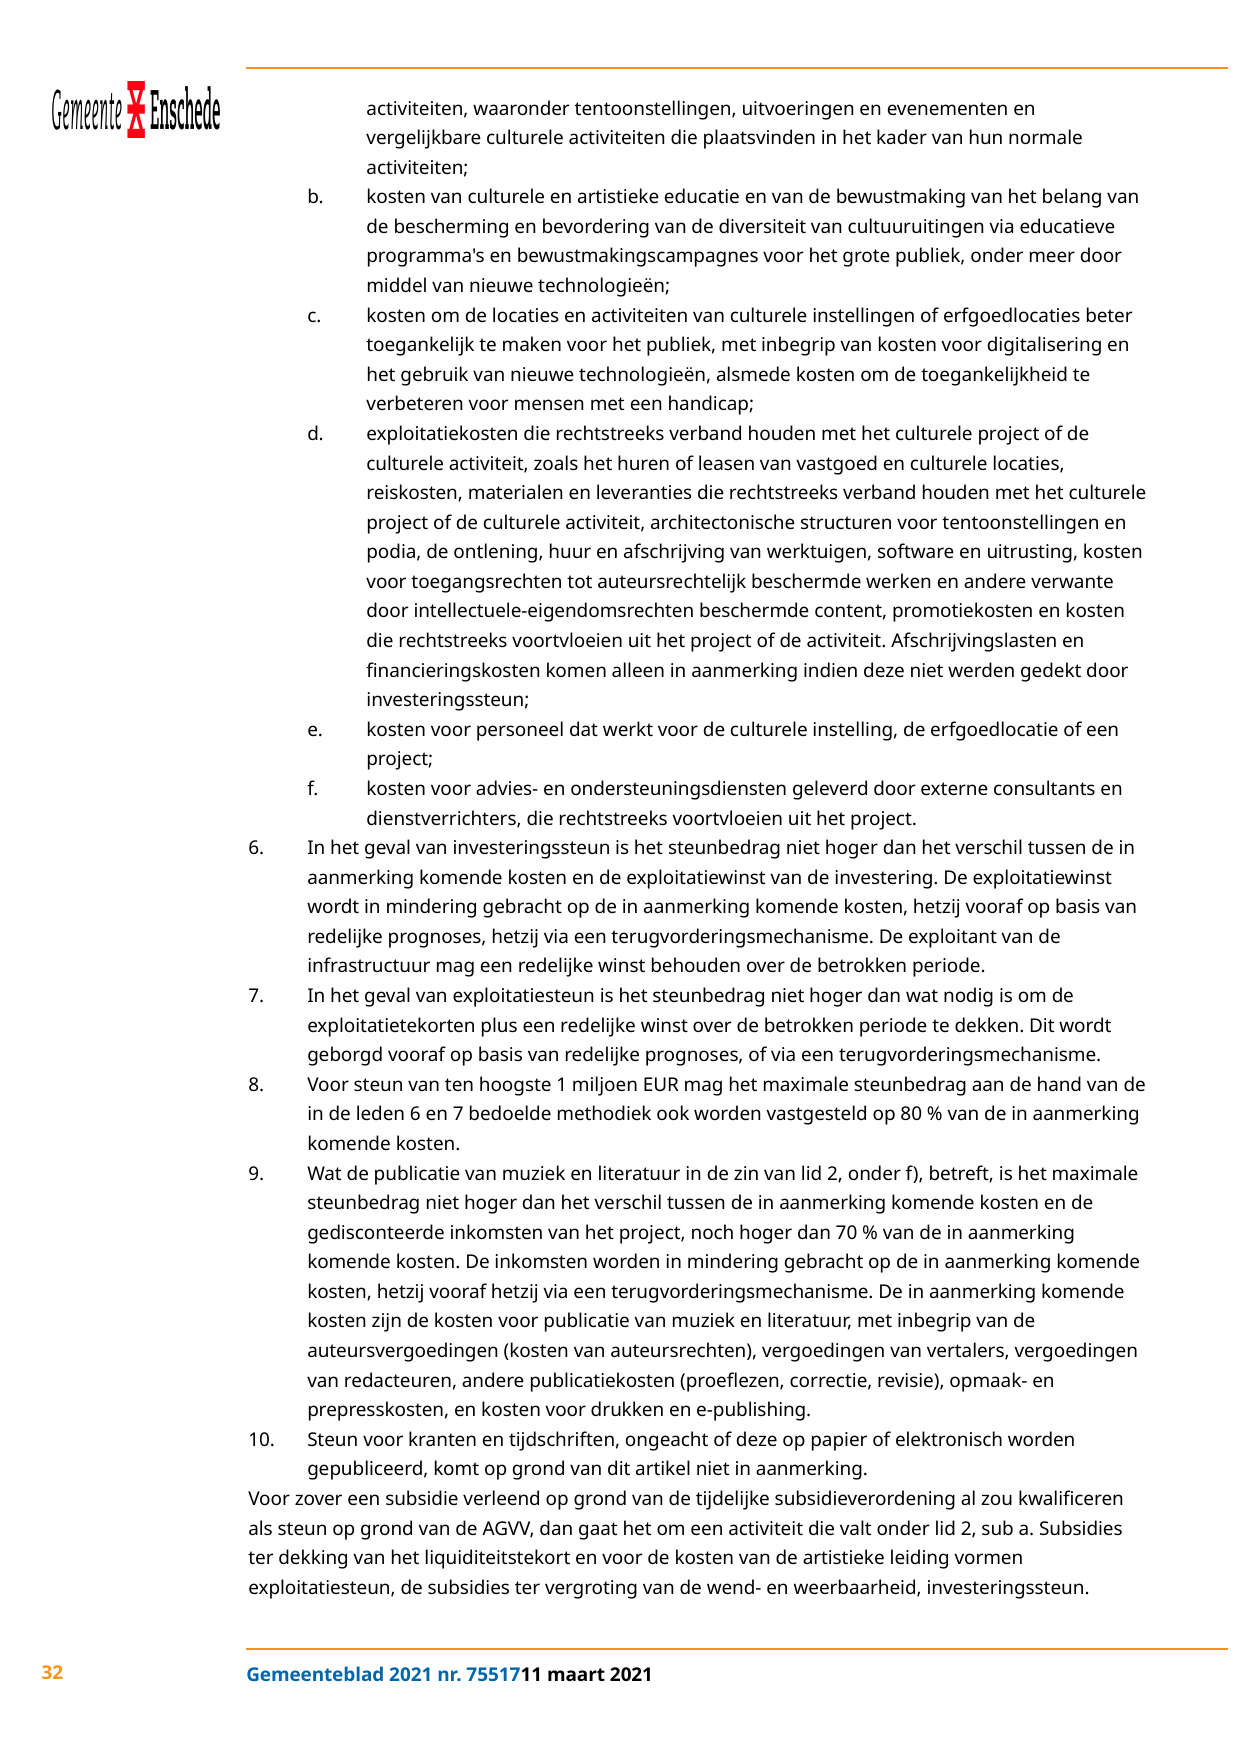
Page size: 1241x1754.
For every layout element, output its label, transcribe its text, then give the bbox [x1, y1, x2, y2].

picture [41, 47, 231, 172]
text Voor zover een subsidie verleend op grond van de tijdelijke subsidieverordening al zou kwalificeren als steun op grond van de AGVV, dan gaat het om een activiteit die valt onder lid 2, sub a. Subsidies ter dekking van het liquiditeitstekort en voor de kosten van de artistieke leiding vormen exploitatiesteun, de subsidies ter vergroting van de wend- en weerbaarheid, investeringssteun. [248, 1485, 1152, 1600]
list Steun voor kranten en tijdschriften, ongeacht of deze op papier of elektronisch worden gepubliceerd, komt op grond van dit artikel niet in aanmerking. [248, 1426, 1152, 1481]
list kosten voor personeel dat werkt voor de culturele instelling, de erfgoedlocatie of een project; [307, 716, 1152, 771]
list exploitatiekosten die rechtstreeks verband houden met het culturele project of de culturele activiteit, zoals het huren of leasen van vastgoed en culturele locaties, reiskosten, materialen en leveranties die rechtstreeks verband houden met het culturele project of de culturele activiteit, architectonische structuren voor tentoonstellingen en podia, de ontlening, huur en afschrijving van werktuigen, software en uitrusting, kosten voor toegangsrechten tot auteursrechtelijk beschermde werken en andere verwante door intellectuele-eigendomsrechten beschermde content, promotiekosten en kosten die rechtstreeks voortvloeien uit het project of de activiteit. Afschrijvingslasten en financieringskosten komen alleen in aanmerking indien deze niet werden gedekt door investeringssteun; [307, 420, 1152, 712]
list kosten van culturele en artistieke educatie en van de bewustmaking van het belang van de bescherming en bevordering van de diversiteit van cultuuruitingen via educatieve programma's en bewustmakingscampagnes voor het grote publiek, onder meer door middel van nieuwe technologieën; [307, 183, 1152, 298]
list activiteiten, waaronder tentoonstellingen, uitvoeringen en evenementen en vergelijkbare culturele activiteiten die plaatsvinden in het kader van hun normale activiteiten; [307, 95, 1152, 180]
list In het geval van investeringssteun is het steunbedrag niet hoger dan het verschil tussen de in aanmerking komende kosten en de exploitatiewinst van de investering. De exploitatiewinst wordt in mindering gebracht op de in aanmerking komende kosten, hetzij vooraf op basis van redelijke prognoses, hetzij via een terugvorderingsmechanisme. De exploitant van de infrastructuur mag een redelijke winst behouden over de betrokken periode. [248, 834, 1152, 978]
list Wat de publicatie van muziek en literatuur in de zin van lid 2, onder f), betreft, is het maximale steunbedrag niet hoger dan het verschil tussen de in aanmerking komende kosten en de gedisconteerde inkomsten van het project, noch hoger dan 70 % van de in aanmerking komende kosten. De inkomsten worden in mindering gebracht op de in aanmerking komende kosten, hetzij vooraf hetzij via een terugvorderingsmechanisme. De in aanmerking komende kosten zijn de kosten voor publicatie van muziek en literatuur, met inbegrip van de auteursvergoedingen (kosten van auteursrechten), vergoedingen van vertalers, vergoedingen van redacteuren, andere publicatiekosten (proeflezen, correctie, revisie), opmaak- en prepresskosten, en kosten voor drukken en e-publishing. [248, 1160, 1152, 1422]
list In het geval van exploitatiesteun is het steunbedrag niet hoger dan wat nodig is om de exploitatietekorten plus een redelijke winst over de betrokken periode te dekken. Dit wordt geborgd vooraf op basis van redelijke prognoses, of via een terugvorderingsmechanisme. [248, 982, 1152, 1067]
list Voor steun van ten hoogste 1 miljoen EUR mag het maximale steunbedrag aan de hand van de in de leden 6 en 7 bedoelde methodiek ook worden vastgesteld op 80 % van de in aanmerking komende kosten. [248, 1071, 1152, 1156]
list kosten om de locaties en activiteiten van culturele instellingen of erfgoedlocaties beter toegankelijk te maken voor het publiek, met inbegrip van kosten voor digitalisering en het gebruik van nieuwe technologieën, alsmede kosten om de toegankelijkheid te verbeteren voor mensen met een handicap; [307, 302, 1152, 416]
list kosten voor advies- en ondersteuningsdiensten geleverd door externe consultants en dienstverrichters, die rechtstreeks voortvloeien uit het project. [307, 775, 1152, 831]
